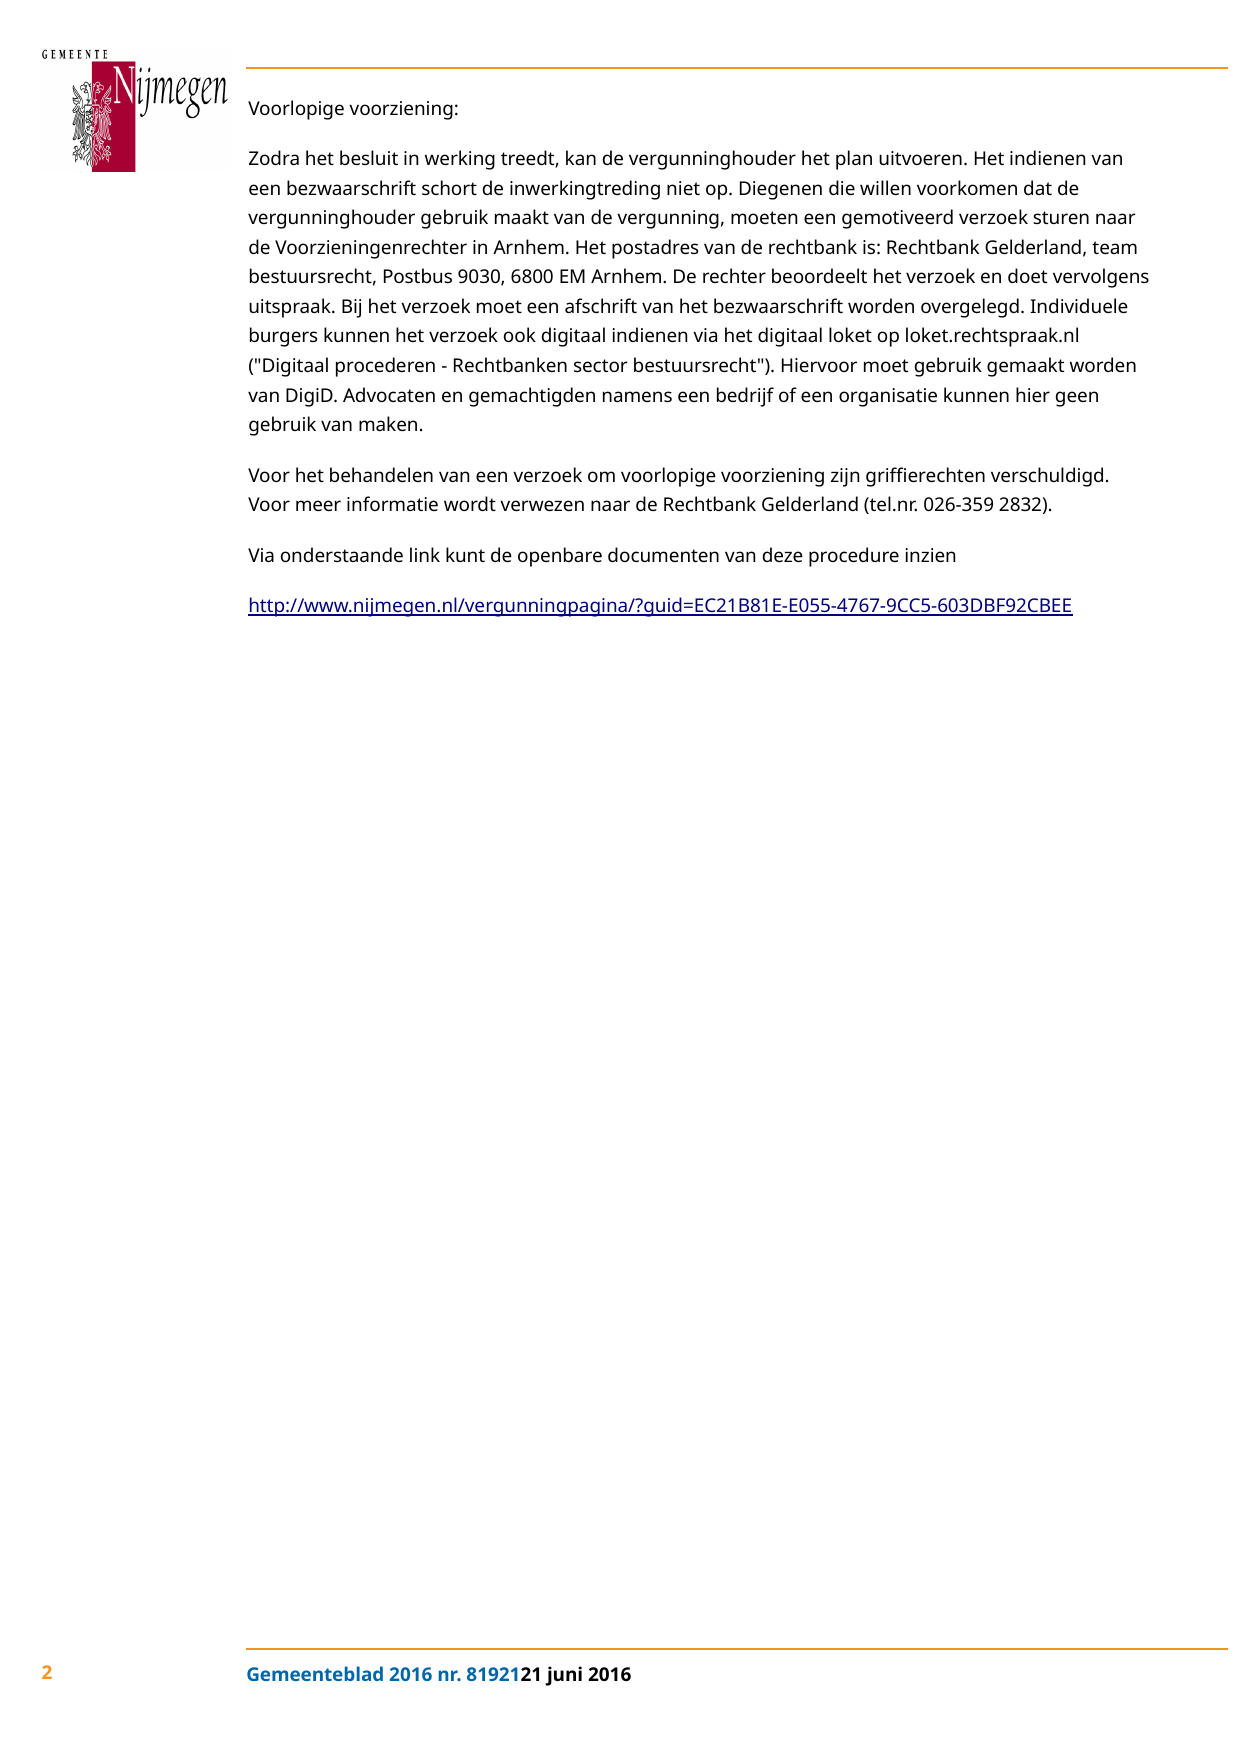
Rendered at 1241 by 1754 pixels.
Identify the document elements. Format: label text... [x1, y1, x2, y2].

text Voorlopige voorziening: [248, 95, 1152, 121]
text Voor het behandelen van een verzoek om voorlopige voorziening zijn griffierechten verschuldigd. Voor meer informatie wordt verwezen naar de Rechtbank Gelderland (tel.nr. 026-359 2832). [248, 462, 1152, 517]
text http://www.nijmegen.nl/vergunningpagina/?guid=EC21B81E-E055-4767-9CC5-603DBF92CBEE [248, 592, 1152, 618]
text Via onderstaande link kunt de openbare documenten van deze procedure inzien [248, 542, 1152, 568]
picture [41, 47, 231, 172]
text Zodra het besluit in werking treedt, kan de vergunninghouder het plan uitvoeren. Het indienen van een bezwaarschrift schort de inwerkingtreding niet op. Diegenen die willen voorkomen dat de vergunninghouder gebruik maakt van de vergunning, moeten een gemotiveerd verzoek sturen naar de Voorzieningenrechter in Arnhem. Het postadres van de rechtbank is: Rechtbank Gelderland, team bestuursrecht, Postbus 9030, 6800 EM Arnhem. De rechter beoordeelt het verzoek en doet vervolgens uitspraak. Bij het verzoek moet een afschrift van het bezwaarschrift worden overgelegd. Individuele burgers kunnen het verzoek ook digitaal indienen via het digitaal loket op loket.rechtspraak.nl ("Digitaal procederen - Rechtbanken sector bestuursrecht"). Hiervoor moet gebruik gemaakt worden van DigiD. Advocaten en gemachtigden namens een bedrijf of een organisatie kunnen hier geen gebruik van maken. [248, 145, 1152, 437]
